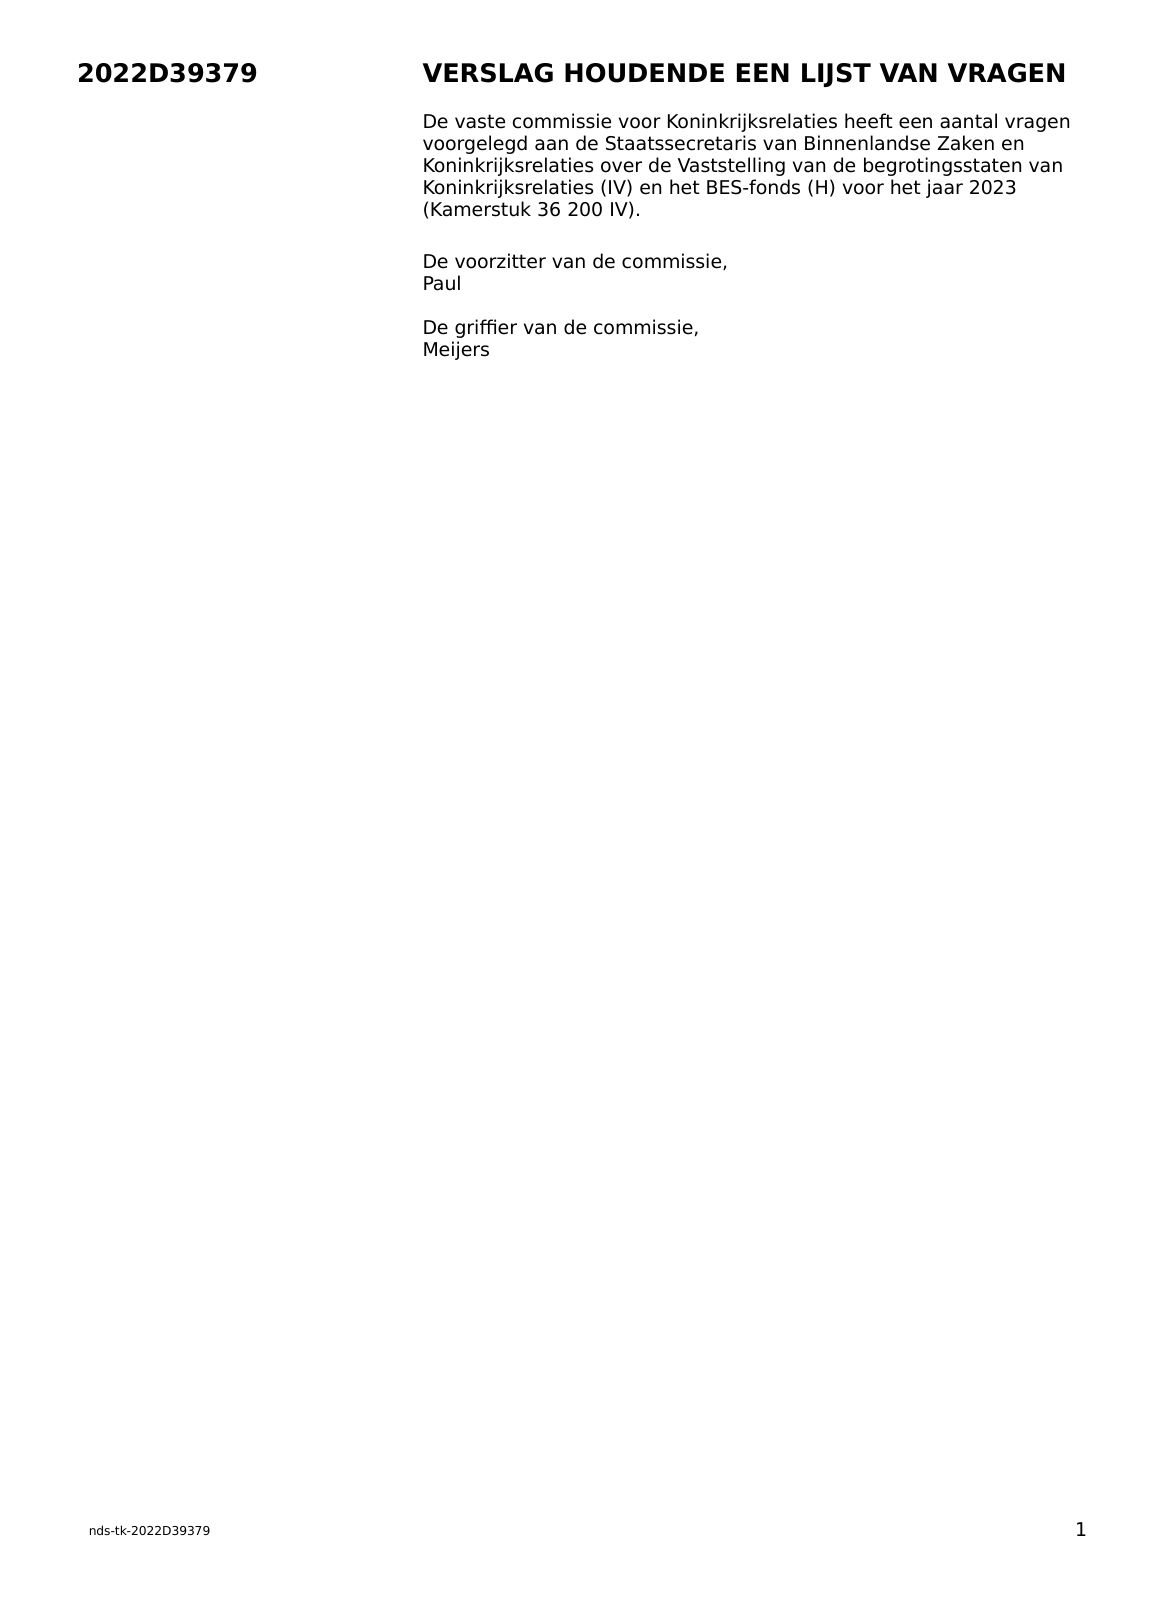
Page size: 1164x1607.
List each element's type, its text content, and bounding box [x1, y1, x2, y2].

text De vaste commissie voor Koninkrijksrelaties heeft een aantal vragen voorgelegd aan de Staatssecretaris van Binnenlandse Zaken en Koninkrijksrelaties over de Vaststelling van de begrotingsstaten van Koninkrijksrelaties (IV) en het BES-fonds (H) voor het jaar 2023 (Kamerstuk 36 200 IV). [422, 111, 1087, 221]
text 2022D39379 VERSLAG HOUDENDE EEN LIJST VAN VRAGEN [77, 59, 1087, 89]
text nds-tk-2022D39379 [88, 1524, 323, 1538]
text De griffier van de commissie, Meijers [422, 317, 1087, 361]
text De voorzitter van de commissie, Paul [422, 251, 1087, 295]
